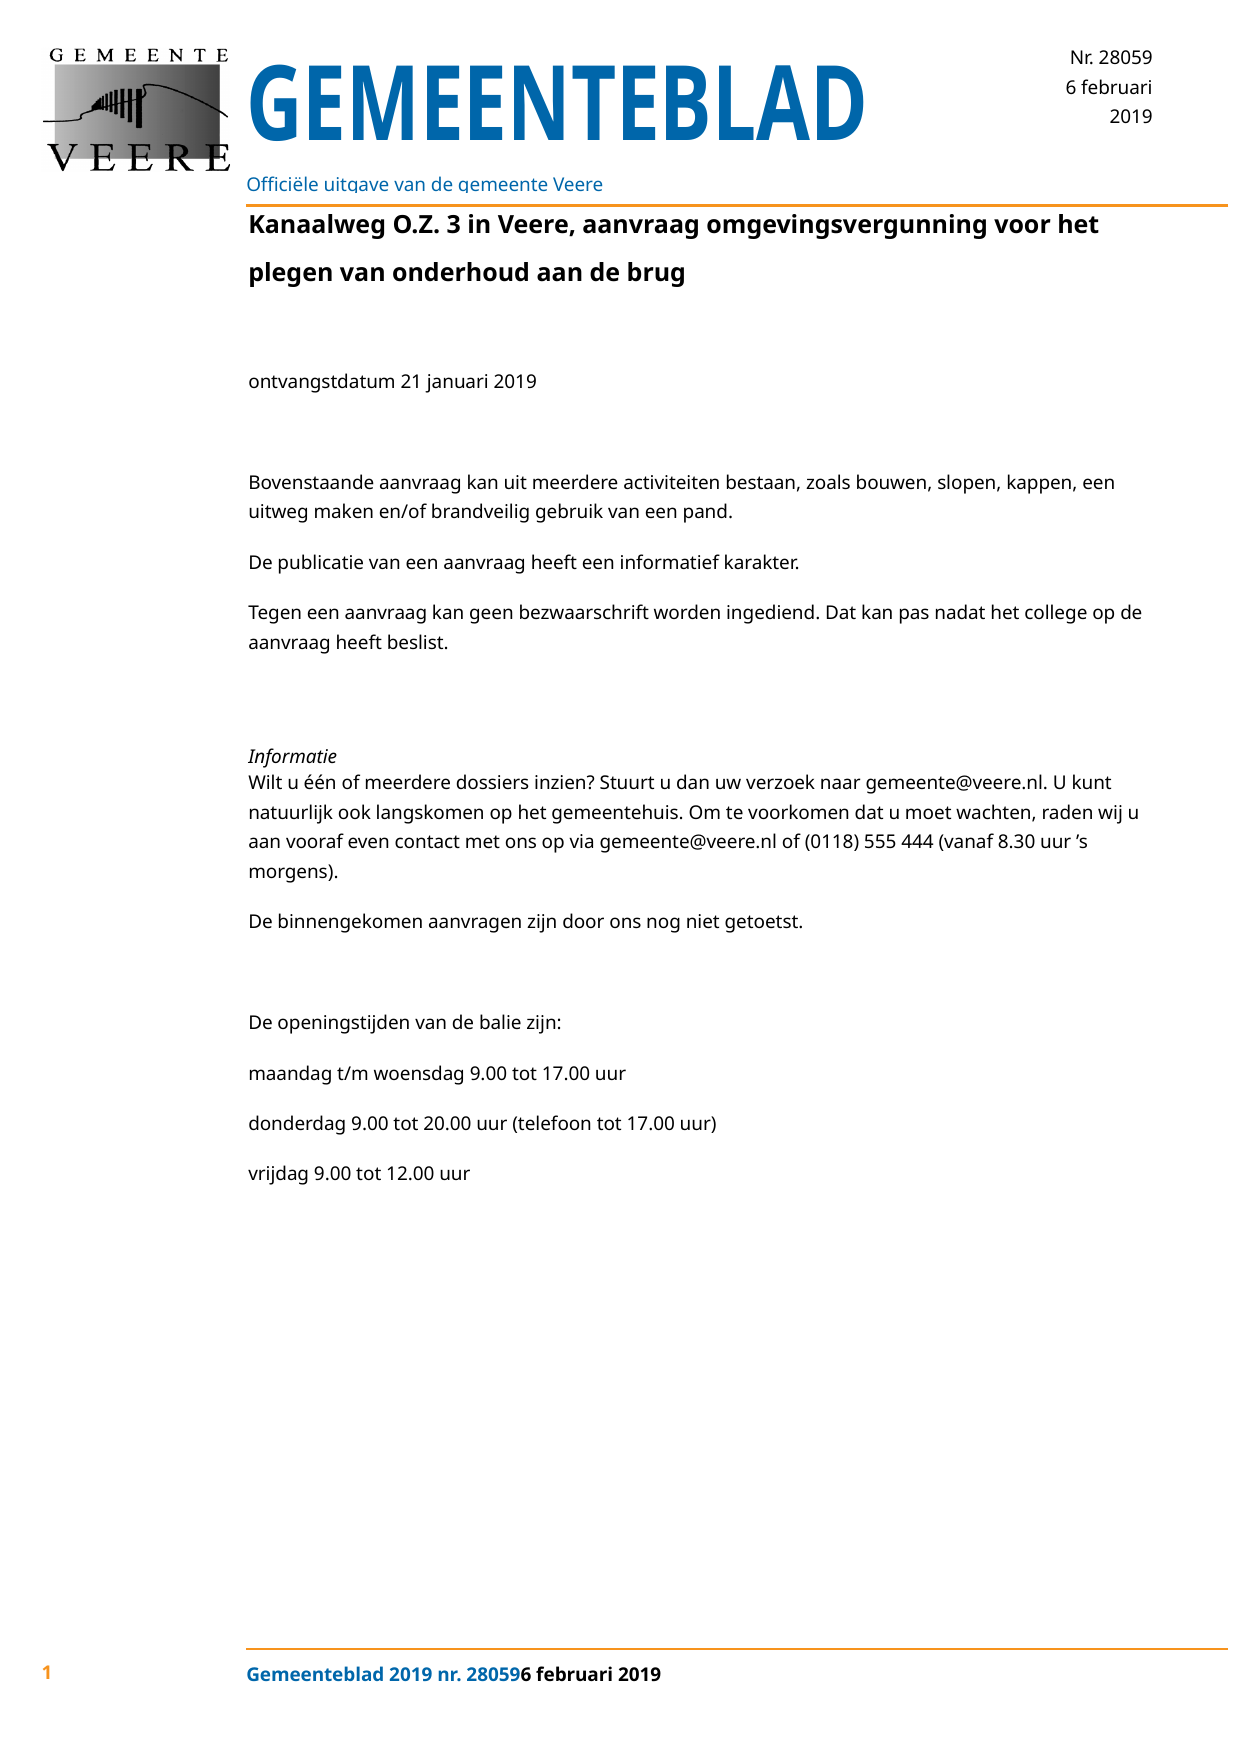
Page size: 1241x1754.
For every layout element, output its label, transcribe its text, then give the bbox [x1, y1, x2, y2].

text maandag t/m woensdag 9.00 tot 17.00 uur [248, 1060, 1152, 1085]
text De binnengekomen aanvragen zijn door ons nog niet getoetst. [248, 908, 1152, 934]
text De openingstijden van de balie zijn: [248, 1009, 1152, 1035]
text vrijdag 9.00 tot 12.00 uur [248, 1161, 1152, 1186]
text De publicatie van een aanvraag heeft een informatief karakter. [248, 549, 1152, 575]
text Tegen een aanvraag kan geen bezwaarschrift worden ingediend. Dat kan pas nadat het college op de aanvraag heeft beslist. [248, 599, 1152, 655]
picture [41, 47, 231, 172]
text ontvangstdatum 21 januari 2019 [248, 368, 1152, 394]
text Kanaalweg O.Z. 3 in Veere, aanvraag omgevingsvergunning voor het plegen van onderhoud aan de brug [248, 207, 1152, 288]
text Wilt u één of meerdere dossiers inzien? Stuurt u dan uw verzoek naar gemeente@veere.nl. U kunt natuurlijk ook langskomen op het gemeentehuis. Om te voorkomen dat u moet wachten, raden wij u aan vooraf even contact met ons op via gemeente@veere.nl of (0118) 555 444 (vanaf 8.30 uur ’s morgens). [248, 769, 1152, 884]
text Informatie [248, 743, 1152, 769]
text Bovenstaande aanvraag kan uit meerdere activiteiten bestaan, zoals bouwen, slopen, kappen, een uitweg maken en/of brandveilig gebruik van een pand. [248, 469, 1152, 524]
text donderdag 9.00 tot 20.00 uur (telefoon tot 17.00 uur) [248, 1110, 1152, 1136]
